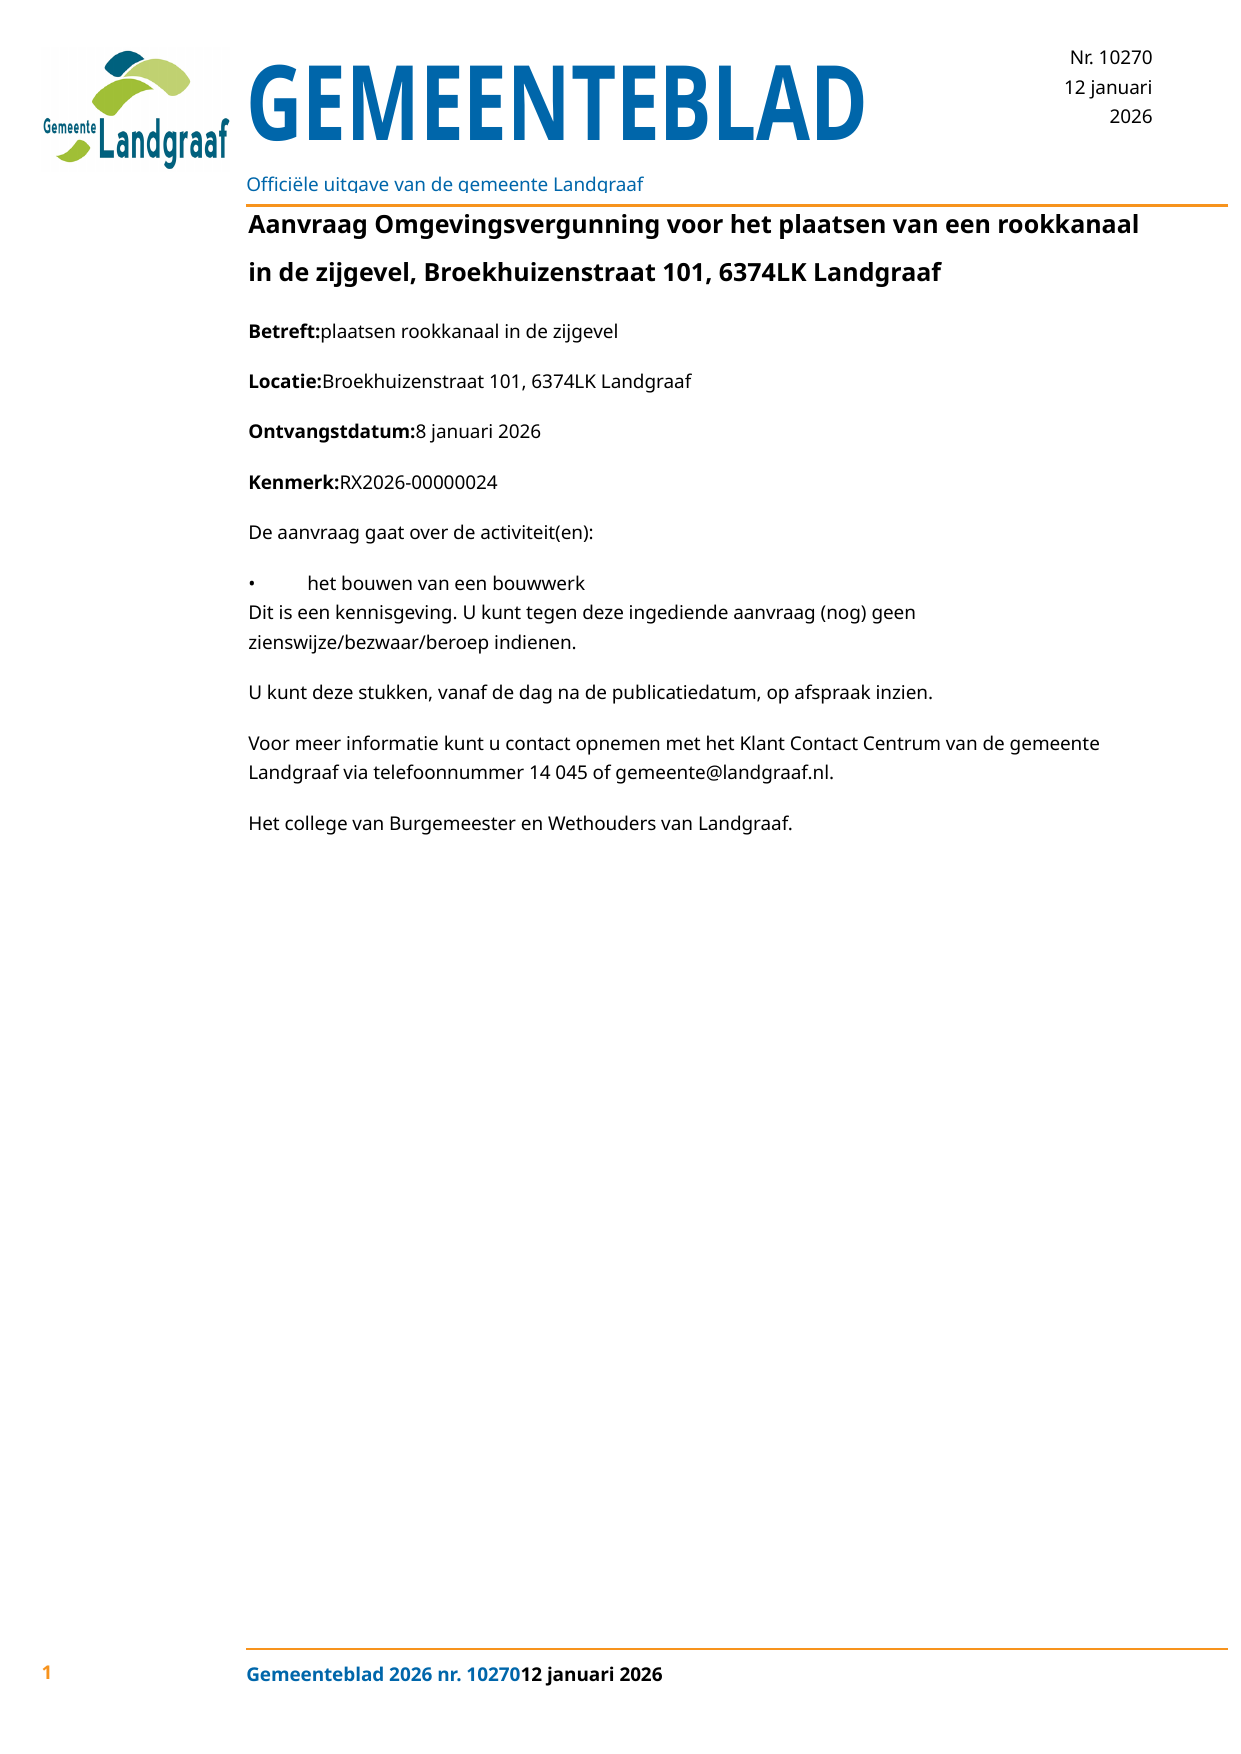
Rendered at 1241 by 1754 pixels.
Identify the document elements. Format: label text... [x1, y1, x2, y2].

text Kenmerk:RX2026-00000024 [248, 469, 1152, 495]
list het bouwen van een bouwwerk [248, 570, 1152, 596]
picture [41, 47, 231, 172]
text Betreft:plaatsen rookkanaal in de zijgevel [248, 318, 1152, 344]
text Locatie:Broekhuizenstraat 101, 6374LK Landgraaf [248, 368, 1152, 394]
text Ontvangstdatum:8 januari 2026 [248, 419, 1152, 444]
text De aanvraag gaat over de activiteit(en): [248, 519, 1152, 545]
text U kunt deze stukken, vanaf de dag na de publicatiedatum, op afspraak inzien. [248, 679, 1152, 705]
text Het college van Burgemeester en Wethouders van Landgraaf. [248, 810, 1152, 836]
text Voor meer informatie kunt u contact opnemen met het Klant Contact Centrum van de gemeente Landgraaf via telefoonnummer 14 045 of gemeente@landgraaf.nl. [248, 730, 1152, 785]
text Aanvraag Omgevingsvergunning voor het plaatsen van een rookkanaal in de zijgevel, Broekhuizenstraat 101, 6374LK Landgraaf [248, 207, 1152, 288]
text Dit is een kennisgeving. U kunt tegen deze ingediende aanvraag (nog) geen zienswijze/bezwaar/beroep indienen. [248, 599, 1152, 655]
